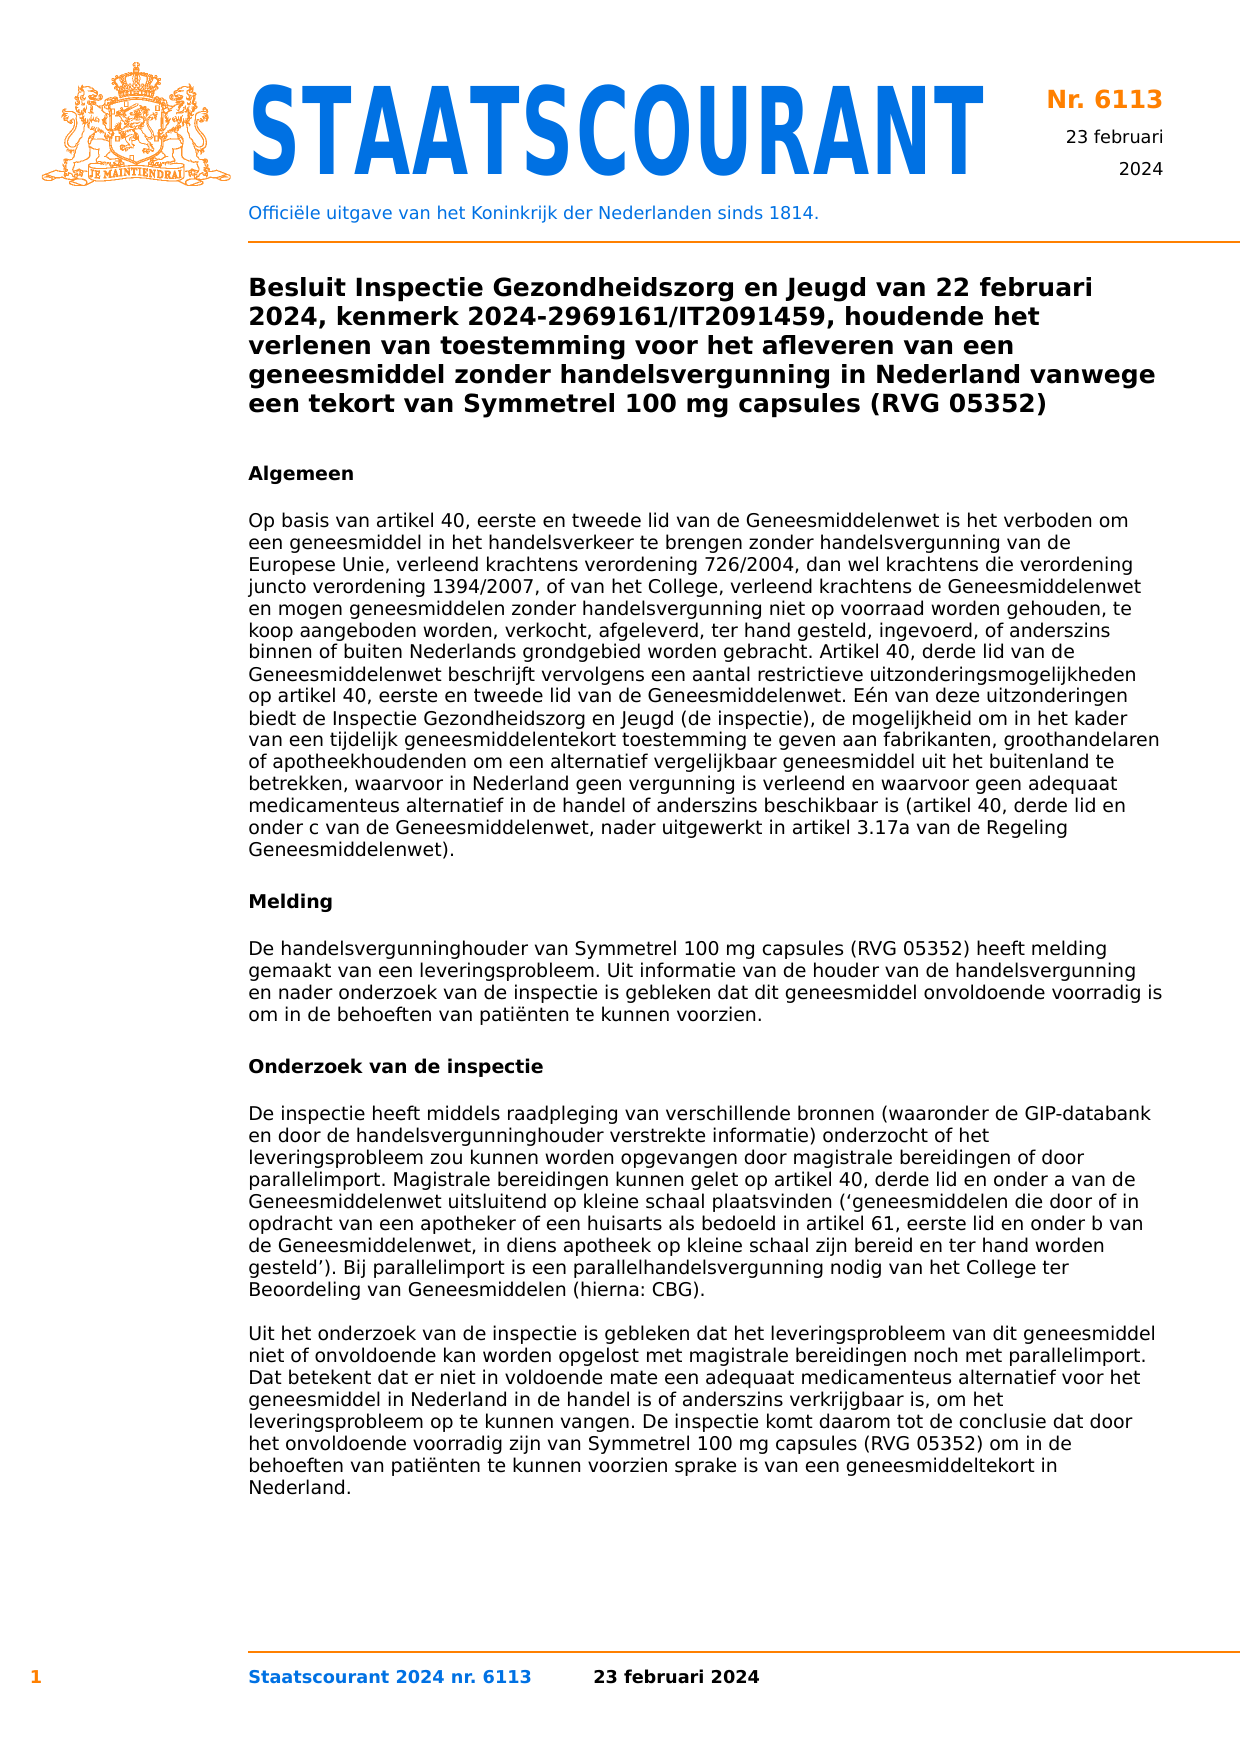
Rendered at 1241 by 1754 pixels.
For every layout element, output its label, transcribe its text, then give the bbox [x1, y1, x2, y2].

table_header Nr. 6113 [998, 62, 1240, 121]
subtitle Melding [248, 891, 1163, 913]
subtitle Besluit Inspectie Gezondheidszorg en Jeugd van 22 februari 2024, kenmerk 2024-2969161/IT2091459, houdende het verlenen van toestemming voor het afleveren van een geneesmiddel zonder handelsvergunning in Nederland vanwege een tekort van Symmetrel 100 mg capsules (RVG 05352) [248, 273, 1163, 419]
text Uit het onderzoek van de inspectie is gebleken dat het leveringsprobleem van dit geneesmiddel niet of onvoldoende kan worden opgelost met magistrale bereidingen noch met parallelimport. Dat betekent dat er niet in voldoende mate een adequaat medicamenteus alternatief voor het geneesmiddel in Nederland in de handel is of anderszins verkrijgbaar is, om het leveringsprobleem op te kunnen vangen. De inspectie komt daarom tot de conclusie dat door het onvoldoende voorradig zijn van Symmetrel 100 mg capsules (RVG 05352) om in de behoeften van patiënten te kunnen voorzien sprake is van een geneesmiddeltekort in Nederland. [248, 1323, 1163, 1499]
subtitle Algemeen [248, 463, 1163, 484]
table_cell 2024 [998, 153, 1240, 203]
subtitle Onderzoek van de inspectie [248, 1056, 1163, 1078]
table_header [25, 62, 248, 241]
text De handelsvergunninghouder van Symmetrel 100 mg capsules (RVG 05352) heeft melding gemaakt van een leveringsprobleem. Uit informatie van de houder van de handelsvergunning en nader onderzoek van de inspectie is gebleken dat dit geneesmiddel onvoldoende voorradig is om in de behoeften van patiënten te kunnen voorzien. [248, 938, 1163, 1026]
table_cell 23 februari [998, 121, 1240, 153]
picture [41, 62, 231, 186]
text Op basis van artikel 40, eerste en tweede lid van de Geneesmiddelenwet is het verboden om een geneesmiddel in het handelsverkeer te brengen zonder handelsvergunning van de Europese Unie, verleend krachtens verordening 726/2004, dan wel krachtens die verordening juncto verordening 1394/2007, of van het College, verleend krachtens de Geneesmiddelenwet en mogen geneesmiddelen zonder handelsvergunning niet op voorraad worden gehouden, te koop aangeboden worden, verkocht, afgeleverd, ter hand gesteld, ingevoerd, of anderszins binnen of buiten Nederlands grondgebied worden gebracht. Artikel 40, derde lid van de Geneesmiddelenwet beschrijft vervolgens een aantal restrictieve uitzonderingsmogelijkheden op artikel 40, eerste en tweede lid van de Geneesmiddelenwet. Eén van deze uitzonderingen biedt de Inspectie Gezondheidszorg en Jeugd (de inspectie), de mogelijkheid om in het kader van een tijdelijk geneesmiddelentekort toestemming te geven aan fabrikanten, groothandelaren of apotheekhoudenden om een alternatief vergelijkbaar geneesmiddel uit het buitenland te betrekken, waarvoor in Nederland geen vergunning is verleend en waarvoor geen adequaat medicamenteus alternatief in de handel of anderszins beschikbaar is (artikel 40, derde lid en onder c van de Geneesmiddelenwet, nader uitgewerkt in artikel 3.17a van de Regeling Geneesmiddelenwet). [248, 509, 1163, 861]
table_header STAATSCOURANT [248, 62, 998, 203]
text De inspectie heeft middels raadpleging van verschillende bronnen (waaronder de GIP-databank en door de handelsvergunninghouder verstrekte informatie) onderzocht of het leveringsprobleem zou kunnen worden opgevangen door magistrale bereidingen of door parallelimport. Magistrale bereidingen kunnen gelet op artikel 40, derde lid en onder a van de Geneesmiddelenwet uitsluitend op kleine schaal plaatsvinden (‘geneesmiddelen die door of in opdracht van een apotheker of een huisarts als bedoeld in artikel 61, eerste lid en onder b van de Geneesmiddelenwet, in diens apotheek op kleine schaal zijn bereid en ter hand worden gesteld’). Bij parallelimport is een parallelhandelsvergunning nodig van het College ter Beoordeling van Geneesmiddelen (hierna: CBG). [248, 1103, 1163, 1301]
table_cell Officiële uitgave van het Koninkrijk der Nederlanden sinds 1814. [248, 203, 1240, 241]
